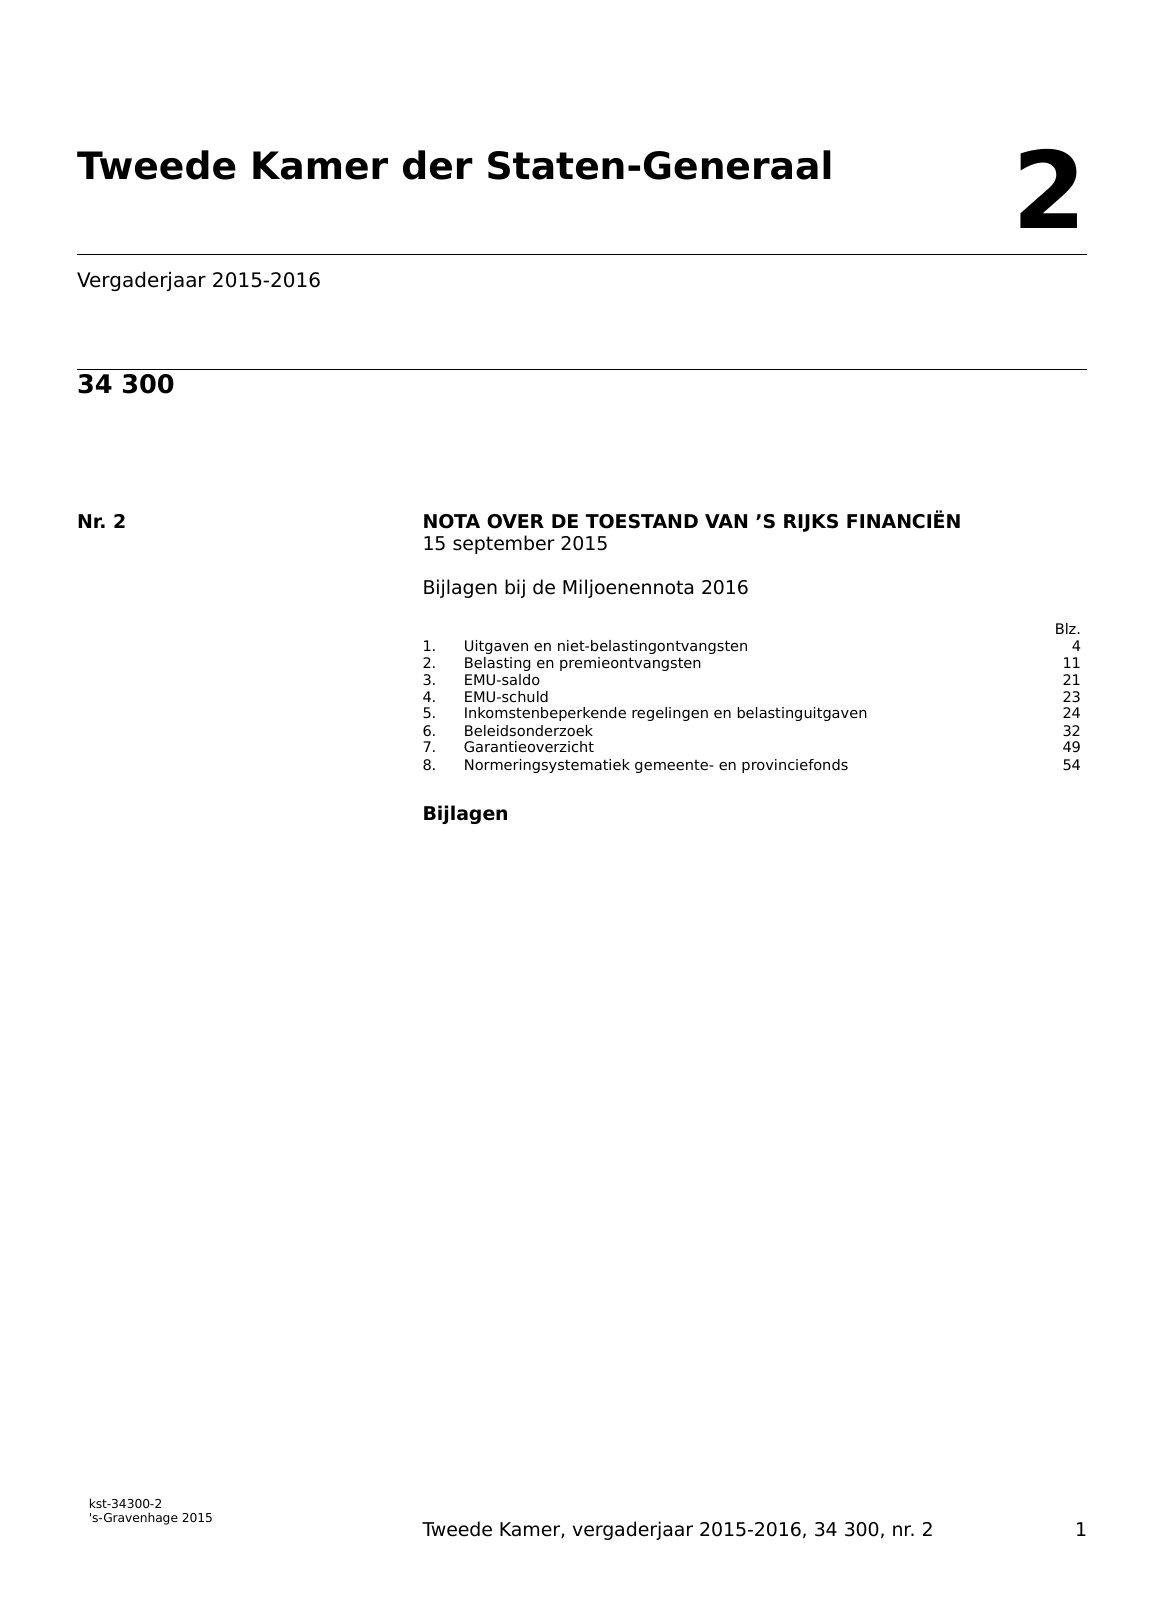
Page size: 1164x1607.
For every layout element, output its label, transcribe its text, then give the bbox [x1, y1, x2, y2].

table_cell Beleidsonderzoek [458, 723, 1013, 739]
subtitle Nr. 2 NOTA OVER DE TOESTAND VAN ’S RIJKS FINANCIËN [77, 511, 1087, 532]
table_cell 6. [422, 723, 458, 739]
table_cell 11 [1013, 655, 1087, 671]
table_cell 4. [422, 689, 458, 705]
table_cell 5. [422, 705, 458, 722]
subtitle 34 300 [77, 370, 1087, 399]
table_cell 8. [422, 756, 458, 773]
table_cell 3. [422, 671, 458, 688]
table_cell Inkomstenbeperkende regelingen en belastinguitgaven [458, 705, 1013, 722]
table_cell Vergaderjaar 2015-2016 [77, 255, 1087, 369]
table_cell Normeringsystematiek gemeente- en provinciefonds [458, 756, 1013, 773]
subtitle Bijlagen [422, 803, 1087, 825]
table_cell Belasting en premieontvangsten [458, 655, 1013, 671]
text kst-34300-2 [88, 1497, 323, 1511]
table_cell 21 [1013, 671, 1087, 688]
table_cell 49 [1013, 739, 1087, 756]
table_cell Garantieoverzicht [458, 739, 1013, 756]
table_header [422, 621, 458, 637]
table_cell 54 [1013, 756, 1087, 773]
table_cell 24 [1013, 705, 1087, 722]
table_header Tweede Kamer der Staten-Generaal [77, 130, 886, 254]
text Bijlagen bij de Miljoenennota 2016 [422, 577, 1087, 599]
text 's-Gravenhage 2015 [88, 1511, 323, 1525]
table_cell 7. [422, 739, 458, 756]
table_cell 2. [422, 655, 458, 671]
table_header 2 [886, 130, 1087, 254]
table_cell EMU-schuld [458, 689, 1013, 705]
table_cell Uitgaven en niet-belastingontvangsten [458, 638, 1013, 654]
table_header Blz. [1013, 621, 1087, 637]
table_cell 4 [1013, 638, 1087, 654]
table_header [458, 621, 1013, 637]
table_cell 32 [1013, 723, 1087, 739]
table_cell EMU-saldo [458, 671, 1013, 688]
table_cell 1. [422, 638, 458, 654]
text 15 september 2015 [422, 532, 1087, 554]
table_cell 23 [1013, 689, 1087, 705]
